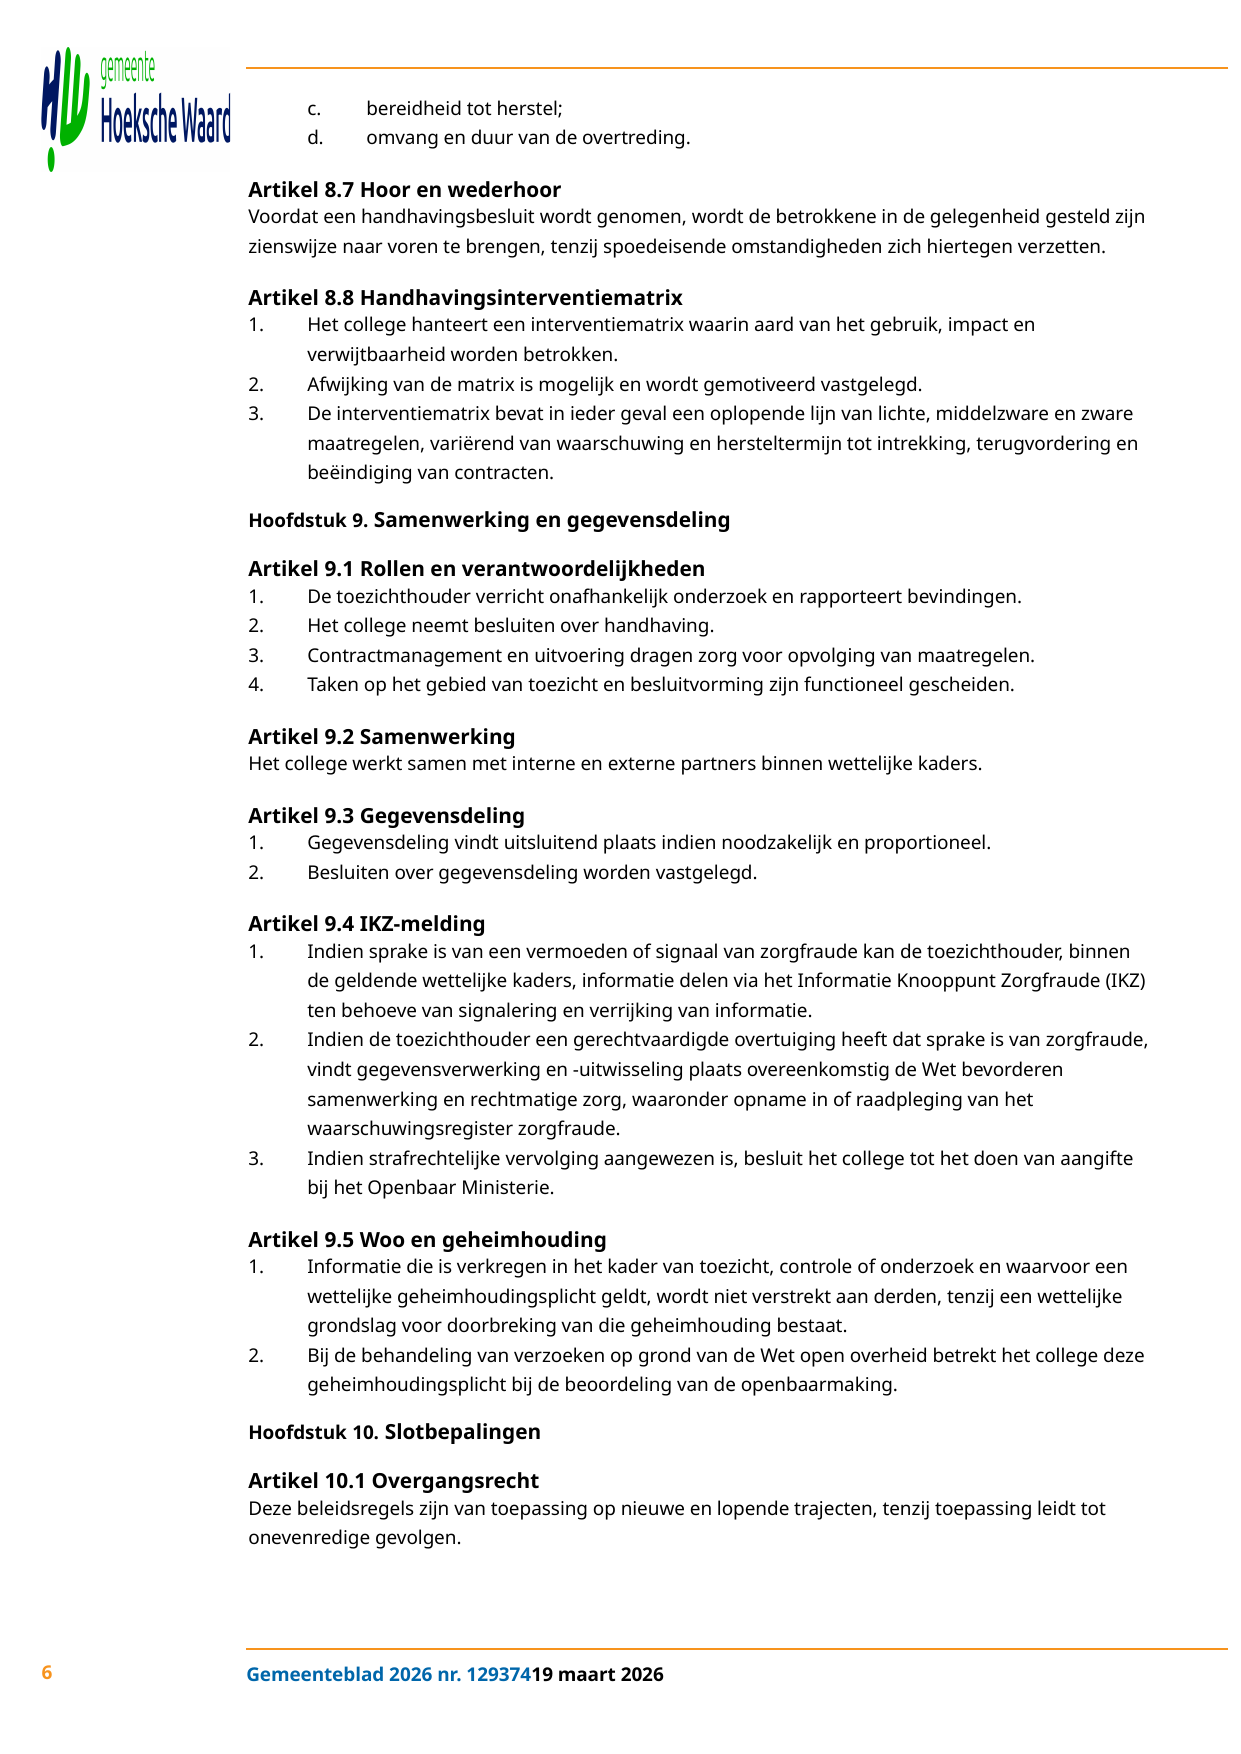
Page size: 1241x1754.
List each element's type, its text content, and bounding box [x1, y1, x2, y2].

list omvang en duur van de overtreding. [307, 124, 1152, 150]
list Het college neemt besluiten over handhaving. [248, 612, 1152, 638]
list Indien sprake is van een vermoeden of signaal van zorgfraude kan de toezichthouder, binnen de geldende wettelijke kaders, informatie delen via het Informatie Knooppunt Zorgfraude (IKZ) ten behoeve van signalering en verrijking van informatie. [248, 938, 1152, 1023]
list De interventiematrix bevat in ieder geval een oplopende lijn van lichte, middelzware en zware maatregelen, variërend van waarschuwing en hersteltermijn tot intrekking, terugvordering en beëindiging van contracten. [248, 400, 1152, 485]
text Artikel 9.5 Woo en geheimhouding [248, 1225, 1152, 1253]
list Bij de behandeling van verzoeken op grond van de Wet open overheid betrekt het college deze geheimhoudingsplicht bij de beoordeling van de openbaarmaking. [248, 1342, 1152, 1397]
text Hoofdstuk 10. Slotbepalingen [248, 1417, 1152, 1446]
list bereidheid tot herstel; [307, 95, 1152, 121]
list Informatie die is verkregen in het kader van toezicht, controle of onderzoek en waarvoor een wettelijke geheimhoudingsplicht geldt, wordt niet verstrekt aan derden, tenzij een wettelijke grondslag voor doorbreking van die geheimhouding bestaat. [248, 1253, 1152, 1338]
text Artikel 8.7 Hoor en wederhoor [248, 175, 1152, 203]
list Gegevensdeling vindt uitsluitend plaats indien noodzakelijk en proportioneel. [248, 829, 1152, 855]
text Het college werkt samen met interne en externe partners binnen wettelijke kaders. [248, 751, 1152, 776]
text Artikel 8.8 Handhavingsinterventiematrix [248, 283, 1152, 312]
text Artikel 9.2 Samenwerking [248, 722, 1152, 751]
list Taken op het gebied van toezicht en besluitvorming zijn functioneel gescheiden. [248, 672, 1152, 697]
list Indien de toezichthouder een gerechtvaardigde overtuiging heeft dat sprake is van zorgfraude, vindt gegevensverwerking en -uitwisseling plaats overeenkomstig de Wet bevorderen samenwerking en rechtmatige zorg, waaronder opname in of raadpleging van het waarschuwingsregister zorgfraude. [248, 1027, 1152, 1141]
picture [41, 47, 231, 172]
list Indien strafrechtelijke vervolging aangewezen is, besluit het college tot het doen van aangifte bij het Openbaar Ministerie. [248, 1145, 1152, 1200]
text Artikel 9.1 Rollen en verantwoordelijkheden [248, 554, 1152, 583]
list Contractmanagement en uitvoering dragen zorg voor opvolging van maatregelen. [248, 642, 1152, 668]
text Artikel 9.3 Gegevensdeling [248, 801, 1152, 829]
list Besluiten over gegevensdeling worden vastgelegd. [248, 859, 1152, 885]
list De toezichthouder verricht onafhankelijk onderzoek en rapporteert bevindingen. [248, 583, 1152, 609]
text Hoofdstuk 9. Samenwerking en gegevensdeling [248, 505, 1152, 534]
text Deze beleidsregels zijn van toepassing op nieuwe en lopende trajecten, tenzij toepassing leidt tot onevenredige gevolgen. [248, 1495, 1152, 1550]
text Artikel 9.4 IKZ-melding [248, 909, 1152, 938]
list Afwijking van de matrix is mogelijk en wordt gemotiveerd vastgelegd. [248, 371, 1152, 397]
text Voordat een handhavingsbesluit wordt genomen, wordt de betrokkene in de gelegenheid gesteld zijn zienswijze naar voren te brengen, tenzij spoedeisende omstandigheden zich hiertegen verzetten. [248, 203, 1152, 258]
list Het college hanteert een interventiematrix waarin aard van het gebruik, impact en verwijtbaarheid worden betrokken. [248, 312, 1152, 367]
text Artikel 10.1 Overgangsrecht [248, 1467, 1152, 1495]
